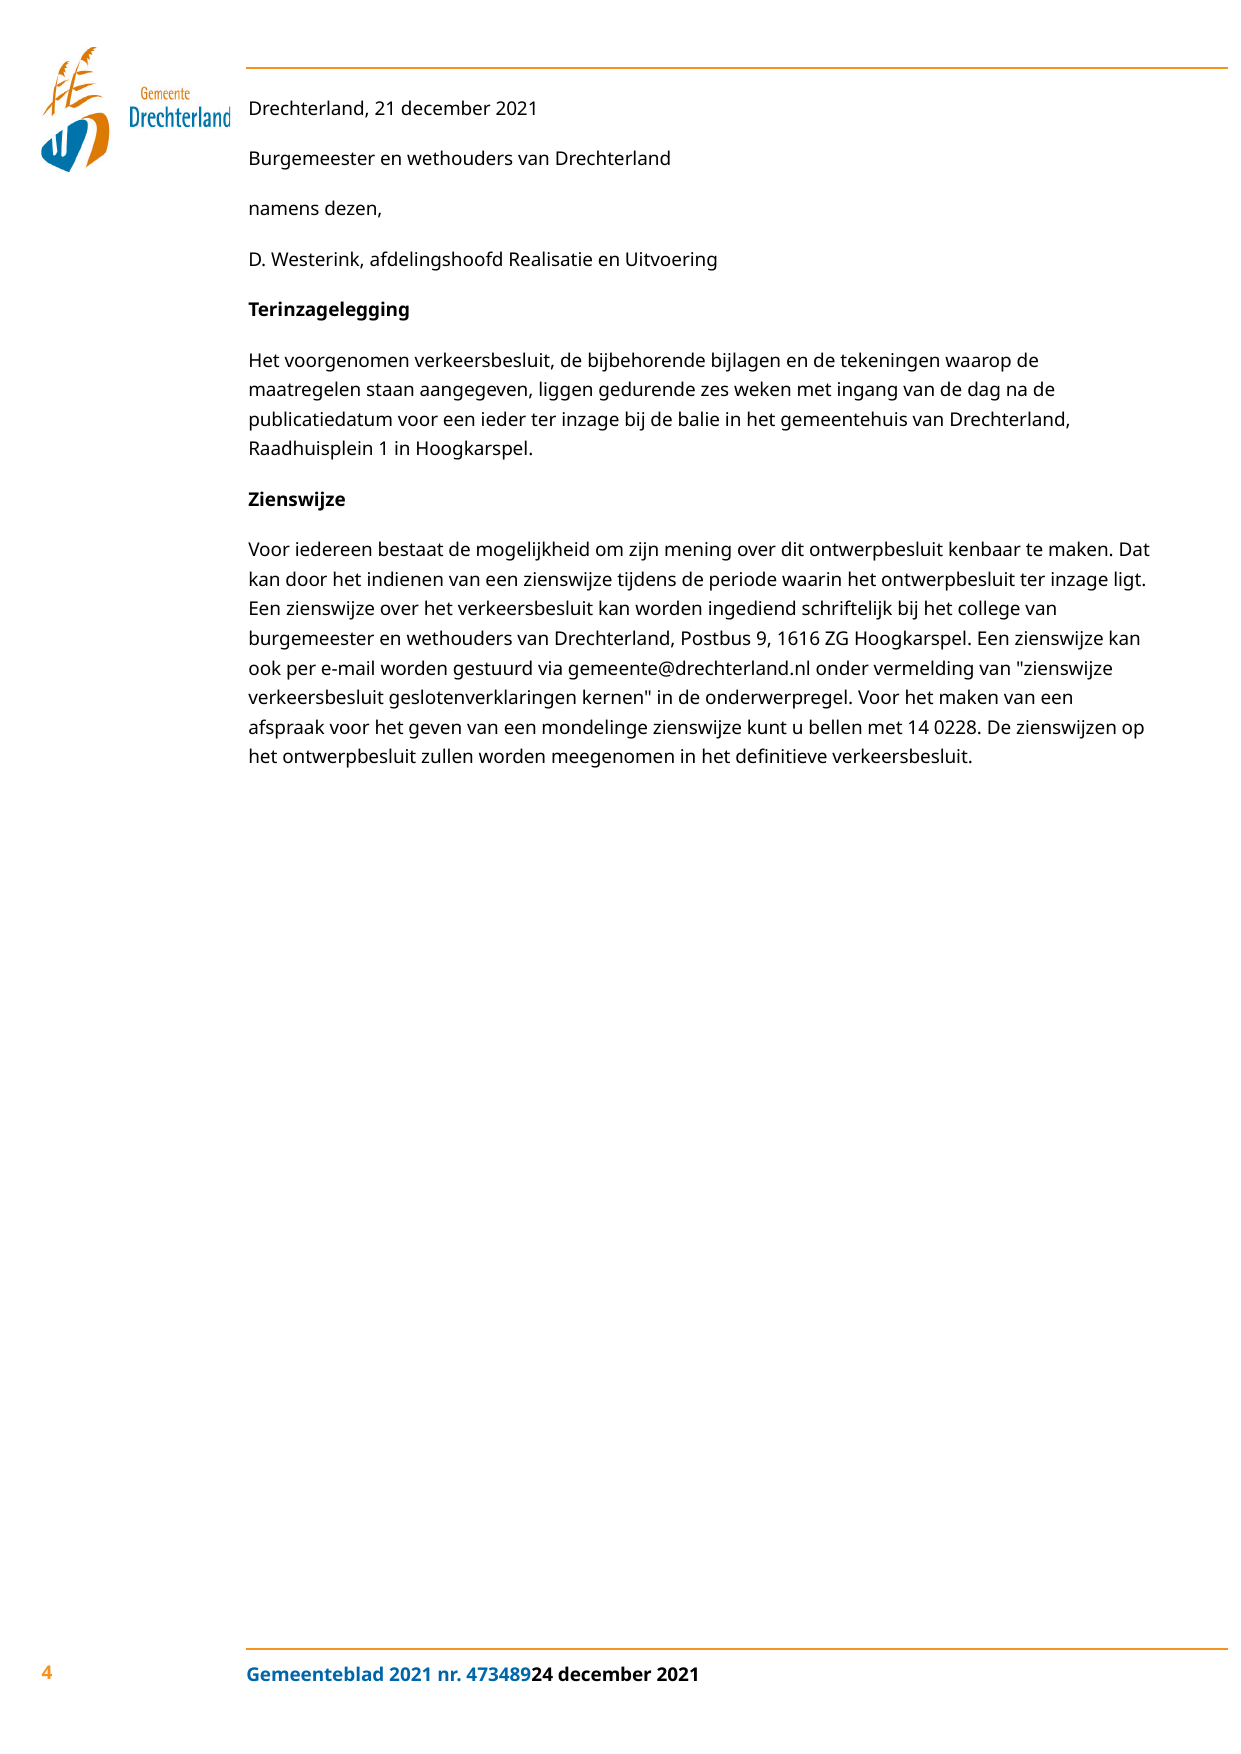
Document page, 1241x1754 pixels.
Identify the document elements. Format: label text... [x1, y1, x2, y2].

text Terinzagelegging [248, 296, 1152, 322]
text Zienswijze [248, 486, 1152, 512]
text Drechterland, 21 december 2021 [248, 95, 1152, 121]
text namens dezen, [248, 196, 1152, 221]
text Burgemeester en wethouders van Drechterland [248, 145, 1152, 171]
text D. Westerink, afdelingshoofd Realisatie en Uitvoering [248, 246, 1152, 272]
picture [41, 158, 64, 172]
text Voor iedereen bestaat de mogelijkheid om zijn mening over dit ontwerpbesluit kenbaar te maken. Dat kan door het indienen van een zienswijze tijdens de periode waarin het ontwerpbesluit ter inzage ligt. Een zienswijze over het verkeersbesluit kan worden ingediend schriftelijk bij het college van burgemeester en wethouders van Drechterland, Postbus 9, 1616 ZG Hoogkarspel. Een zienswijze kan ook per e-mail worden gestuurd via gemeente@drechterland.nl onder vermelding van "zienswijze verkeersbesluit geslotenverklaringen kernen" in de onderwerpregel. Voor het maken van een afspraak voor het geven van een mondelinge zienswijze kunt u bellen met 14 0228. De zienswijzen op het ontwerpbesluit zullen worden meegenomen in het definitieve verkeersbesluit. [248, 536, 1152, 769]
picture [41, 47, 231, 172]
text Het voorgenomen verkeersbesluit, de bijbehorende bijlagen en de tekeningen waarop de maatregelen staan aangegeven, liggen gedurende zes weken met ingang van de dag na de publicatiedatum voor een ieder ter inzage bij de balie in het gemeentehuis van Drechterland, Raadhuisplein 1 in Hoogkarspel. [248, 347, 1152, 461]
picture [226, 115, 231, 124]
